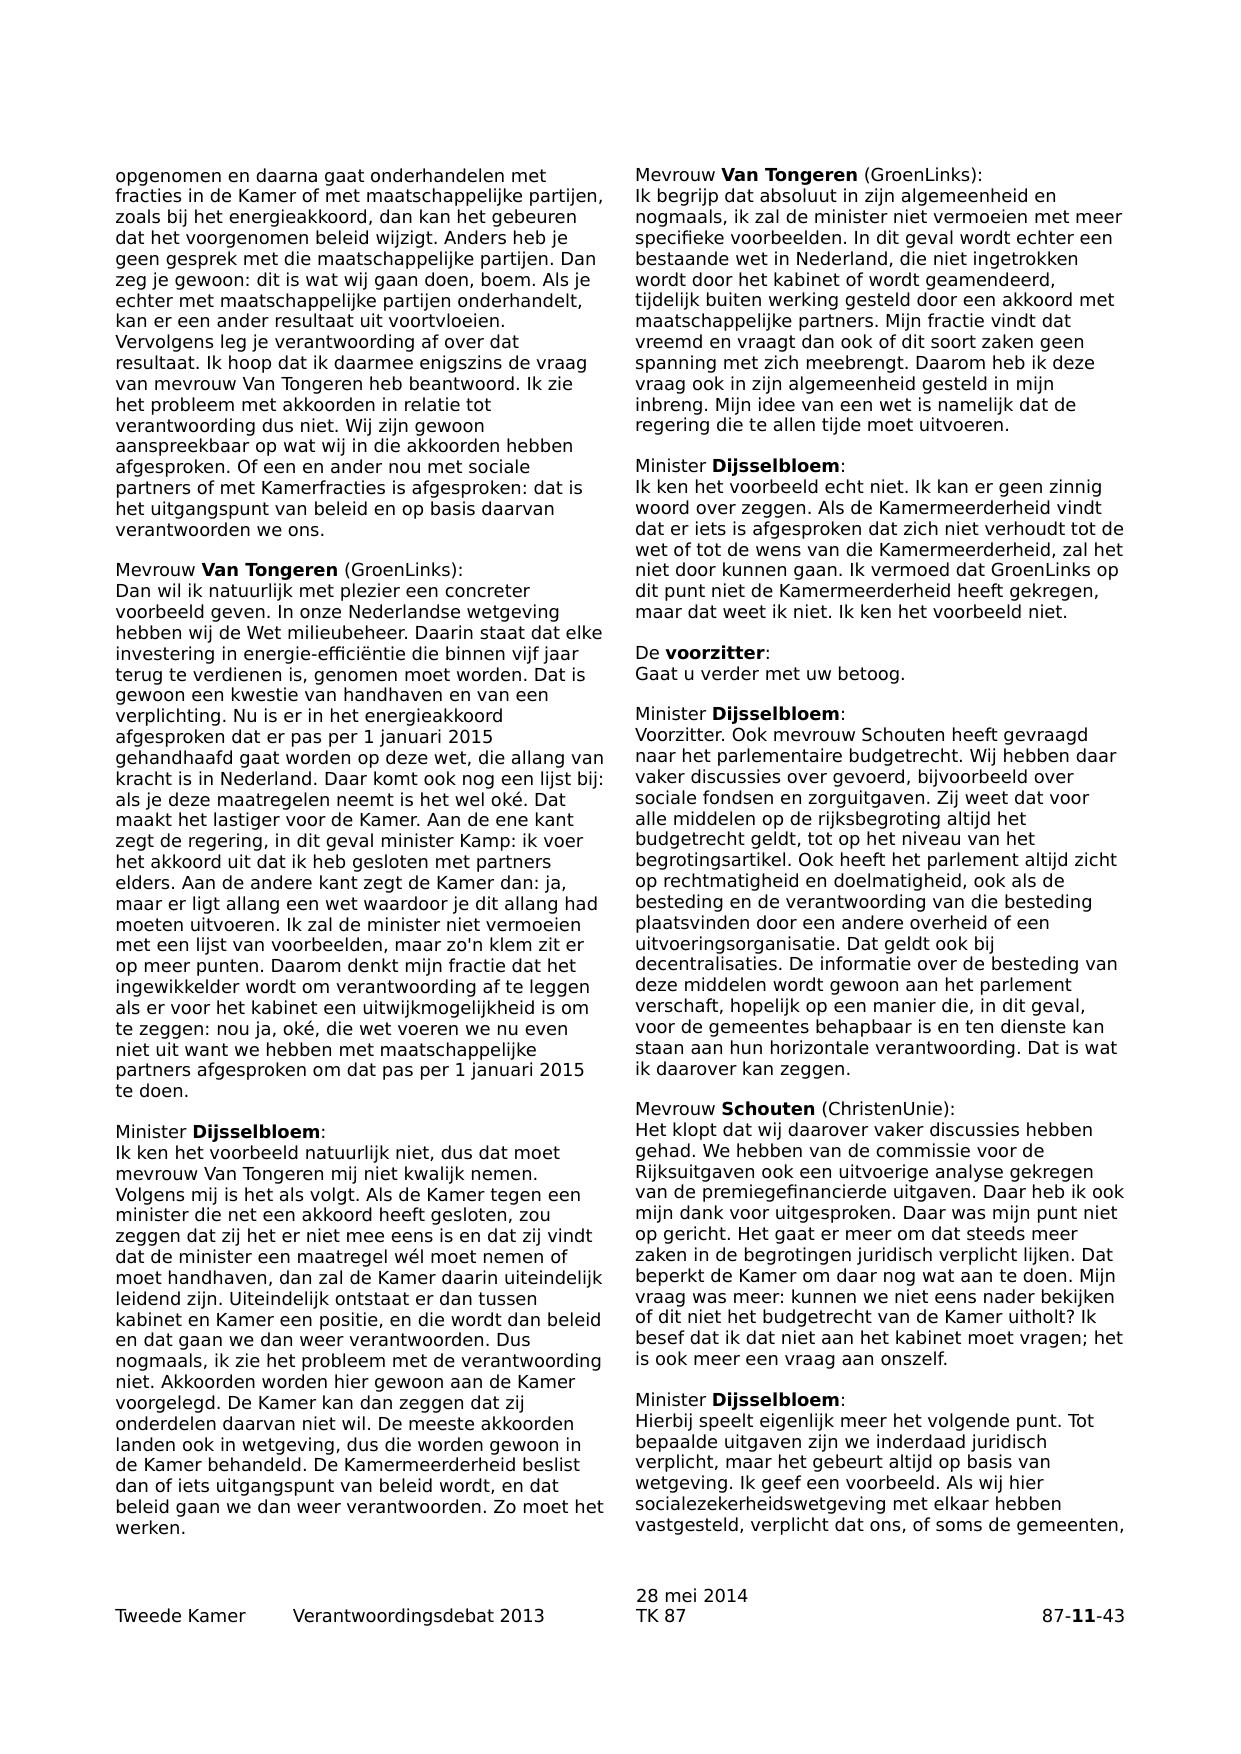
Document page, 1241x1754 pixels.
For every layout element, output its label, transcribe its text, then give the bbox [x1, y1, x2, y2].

text Mevrouw Van Tongeren (GroenLinks): [635, 165, 1125, 186]
text Ik ken het voorbeeld echt niet. Ik kan er geen zinnig woord over zeggen. Als de Kamermeerderheid vindt dat er iets is afgesproken dat zich niet verhoudt tot de wet of tot de wens van die Kamermeerderheid, zal het niet door kunnen gaan. Ik vermoed dat GroenLinks op dit punt niet de Kamermeerderheid heeft gekregen, maar dat weet ik niet. Ik ken het voorbeeld niet. [635, 477, 1125, 623]
text Mevrouw Schouten (ChristenUnie): [635, 1099, 1125, 1120]
text Mevrouw Van Tongeren (GroenLinks): [115, 560, 605, 581]
text Minister Dijsselbloem: [115, 1122, 605, 1143]
text Gaat u verder met uw betoog. [635, 663, 1125, 684]
text Voorzitter. Ook mevrouw Schouten heeft gevraagd naar het parlementaire budgetrecht. Wij hebben daar vaker discussies over gevoerd, bijvoorbeeld over sociale fondsen en zorguitgaven. Zij weet dat voor alle middelen op de rijksbegroting altijd het budgetrecht geldt, tot op het niveau van het begrotingsartikel. Ook heeft het parlement altijd zicht op rechtmatigheid en doelmatigheid, ook als de besteding en de verantwoording van die besteding plaatsvinden door een andere overheid of een uitvoeringsorganisatie. Dat geldt ook bij decentralisaties. De informatie over de besteding van deze middelen wordt gewoon aan het parlement verschaft, hopelijk op een manier die, in dit geval, voor de gemeentes behapbaar is en ten dienste kan staan aan hun horizontale verantwoording. Dat is wat ik daarover kan zeggen. [635, 725, 1125, 1079]
text Ik ken het voorbeeld natuurlijk niet, dus dat moet mevrouw Van Tongeren mij niet kwalijk nemen. Volgens mij is het als volgt. Als de Kamer tegen een minister die net een akkoord heeft gesloten, zou zeggen dat zij het er niet mee eens is en dat zij vindt dat de minister een maatregel wél moet nemen of moet handhaven, dan zal de Kamer daarin uiteindelijk leidend zijn. Uiteindelijk ontstaat er dan tussen kabinet en Kamer een positie, en die wordt dan beleid en dat gaan we dan weer verantwoorden. Dus nogmaals, ik zie het probleem met de verantwoording niet. Akkoorden worden hier gewoon aan de Kamer voorgelegd. De Kamer kan dan zeggen dat zij onderdelen daarvan niet wil. De meeste akkoorden landen ook in wetgeving, dus die worden gewoon in de Kamer behandeld. De Kamermeerderheid beslist dan of iets uitgangspunt van beleid wordt, en dat beleid gaan we dan weer verantwoorden. Zo moet het werken. [115, 1143, 605, 1538]
text Minister Dijsselbloem: [635, 704, 1125, 725]
text Minister Dijsselbloem: [635, 1390, 1125, 1411]
text opgenomen en daarna gaat onderhandelen met fracties in de Kamer of met maatschappelijke partijen, zoals bij het energieakkoord, dan kan het gebeuren dat het voorgenomen beleid wijzigt. Anders heb je geen gesprek met die maatschappelijke partijen. Dan zeg je gewoon: dit is wat wij gaan doen, boem. Als je echter met maatschappelijke partijen onderhandelt, kan er een ander resultaat uit voortvloeien. Vervolgens leg je verantwoording af over dat resultaat. Ik hoop dat ik daarmee enigszins de vraag van mevrouw Van Tongeren heb beantwoord. Ik zie het probleem met akkoorden in relatie tot verantwoording dus niet. Wij zijn gewoon aanspreekbaar op wat wij in die akkoorden hebben afgesproken. Of een en ander nou met sociale partners of met Kamerfracties is afgesproken: dat is het uitgangspunt van beleid en op basis daarvan verantwoorden we ons. [115, 165, 605, 540]
text Dan wil ik natuurlijk met plezier een concreter voorbeeld geven. In onze Nederlandse wetgeving hebben wij de Wet milieubeheer. Daarin staat dat elke investering in energie-efficiëntie die binnen vijf jaar terug te verdienen is, genomen moet worden. Dat is gewoon een kwestie van handhaven en van een verplichting. Nu is er in het energieakkoord afgesproken dat er pas per 1 januari 2015 gehandhaafd gaat worden op deze wet, die allang van kracht is in Nederland. Daar komt ook nog een lijst bij: als je deze maatregelen neemt is het wel oké. Dat maakt het lastiger voor de Kamer. Aan de ene kant zegt de regering, in dit geval minister Kamp: ik voer het akkoord uit dat ik heb gesloten met partners elders. Aan de andere kant zegt de Kamer dan: ja, maar er ligt allang een wet waardoor je dit allang had moeten uitvoeren. Ik zal de minister niet vermoeien met een lijst van voorbeelden, maar zo'n klem zit er op meer punten. Daarom denkt mijn fractie dat het ingewikkelder wordt om verantwoording af te leggen als er voor het kabinet een uitwijkmogelijkheid is om te zeggen: nou ja, oké, die wet voeren we nu even niet uit want we hebben met maatschappelijke partners afgesproken om dat pas per 1 januari 2015 te doen. [115, 581, 605, 1102]
text Minister Dijsselbloem: [635, 456, 1125, 477]
text Ik begrijp dat absoluut in zijn algemeenheid en nogmaals, ik zal de minister niet vermoeien met meer specifieke voorbeelden. In dit geval wordt echter een bestaande wet in Nederland, die niet ingetrokken wordt door het kabinet of wordt geamendeerd, tijdelijk buiten werking gesteld door een akkoord met maatschappelijke partners. Mijn fractie vindt dat vreemd en vraagt dan ook of dit soort zaken geen spanning met zich meebrengt. Daarom heb ik deze vraag ook in zijn algemeenheid gesteld in mijn inbreng. Mijn idee van een wet is namelijk dat de regering die te allen tijde moet uitvoeren. [635, 186, 1125, 436]
text Het klopt dat wij daarover vaker discussies hebben gehad. We hebben van de commissie voor de Rijksuitgaven ook een uitvoerige analyse gekregen van de premiegefinancierde uitgaven. Daar heb ik ook mijn dank voor uitgesproken. Daar was mijn punt niet op gericht. Het gaat er meer om dat steeds meer zaken in de begrotingen juridisch verplicht lijken. Dat beperkt de Kamer om daar nog wat aan te doen. Mijn vraag was meer: kunnen we niet eens nader bekijken of dit niet het budgetrecht van de Kamer uitholt? Ik besef dat ik dat niet aan het kabinet moet vragen; het is ook meer een vraag aan onszelf. [635, 1120, 1125, 1370]
text De voorzitter: [635, 643, 1125, 663]
text Hierbij speelt eigenlijk meer het volgende punt. Tot bepaalde uitgaven zijn we inderdaad juridisch verplicht, maar het gebeurt altijd op basis van wetgeving. Ik geef een voorbeeld. Als wij hier socialezekerheidswetgeving met elkaar hebben vastgesteld, verplicht dat ons, of soms de gemeenten, [635, 1411, 1125, 1536]
